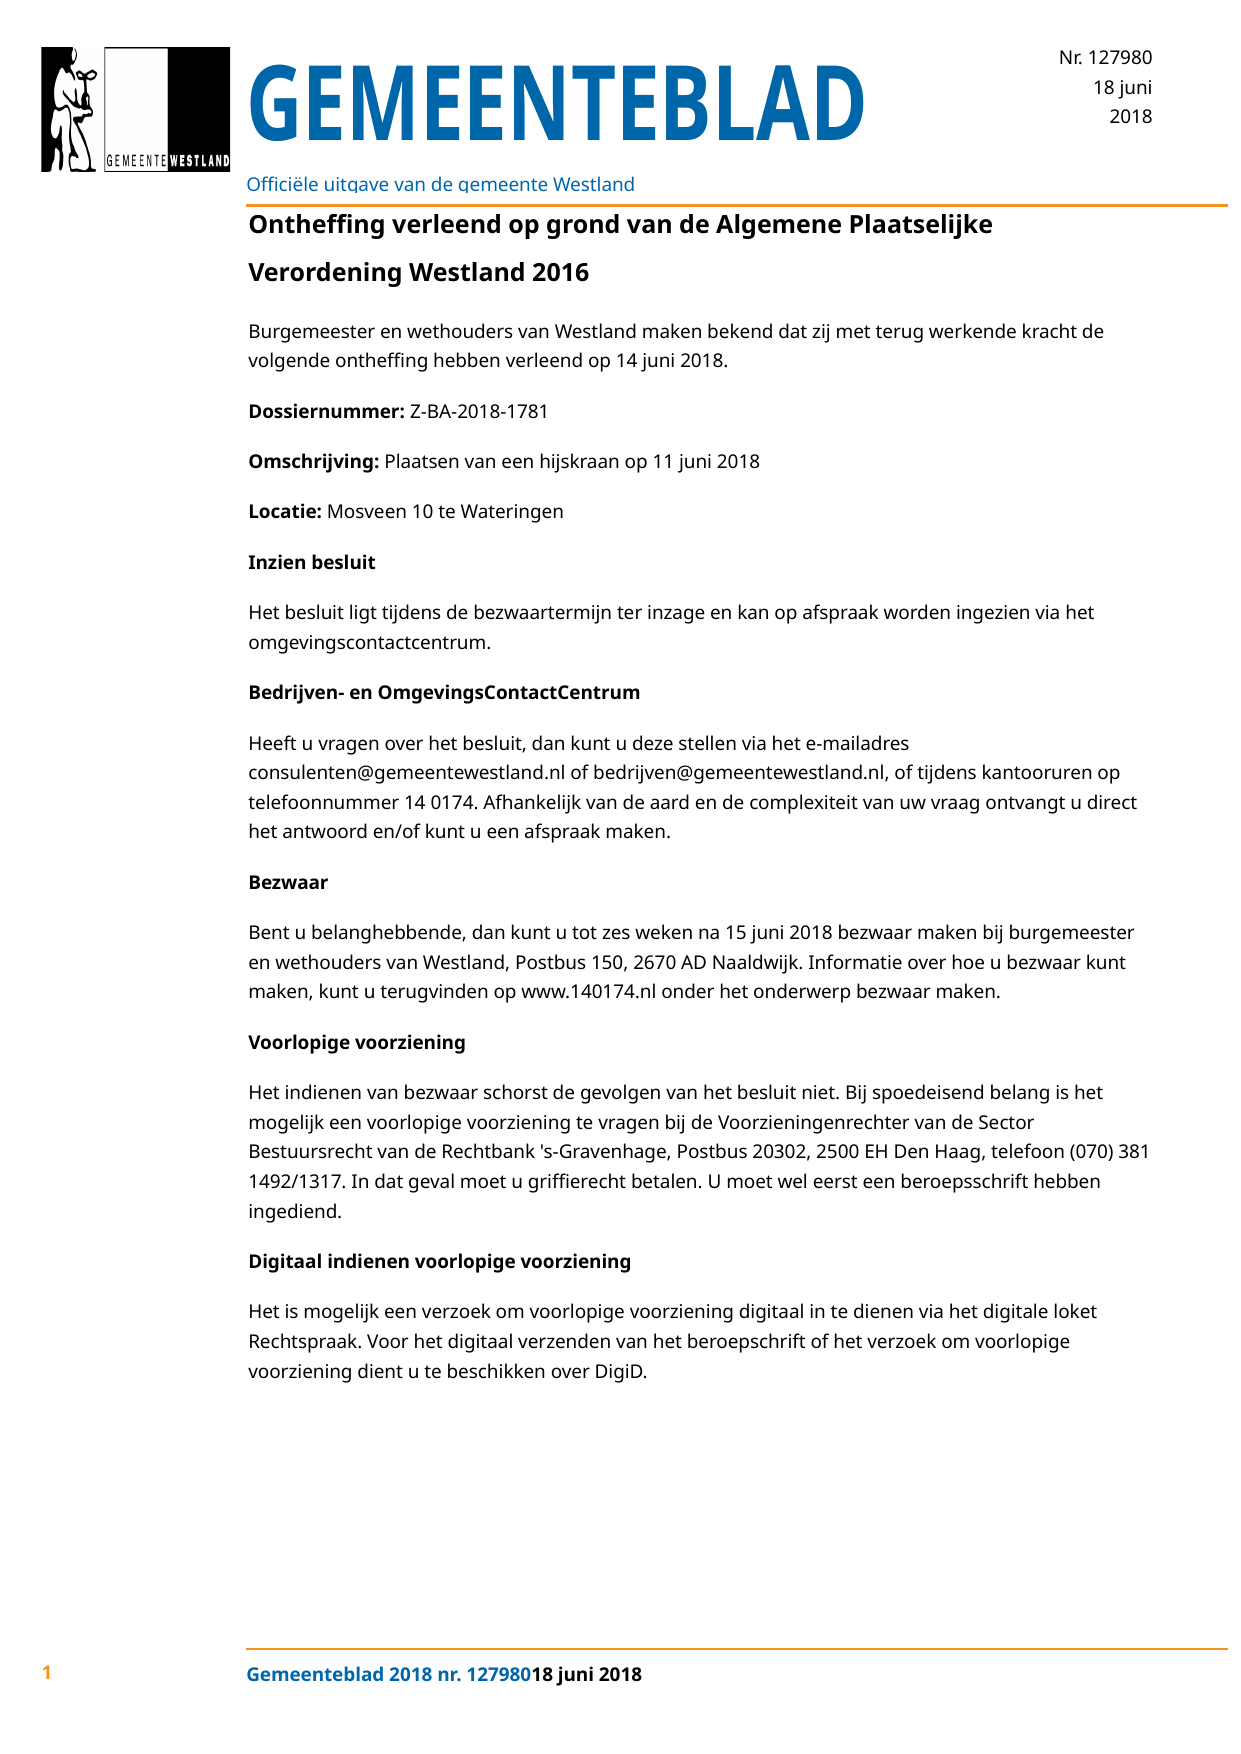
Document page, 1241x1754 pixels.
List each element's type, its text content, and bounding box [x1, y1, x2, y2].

text Dossiernummer: Z-BA-2018-1781 [248, 398, 1152, 424]
text Voorlopige voorziening [248, 1029, 1152, 1055]
text Digitaal indienen voorlopige voorziening [248, 1248, 1152, 1274]
text Bezwaar [248, 869, 1152, 895]
text Omschrijving: Plaatsen van een hijskraan op 11 juni 2018 [248, 448, 1152, 474]
text Het is mogelijk een verzoek om voorlopige voorziening digitaal in te dienen via het digitale loket Rechtspraak. Voor het digitaal verzenden van het beroepschrift of het verzoek om voorlopige voorziening dient u te beschikken over DigiD. [248, 1299, 1152, 1384]
text Het indienen van bezwaar schorst de gevolgen van het besluit niet. Bij spoedeisend belang is het mogelijk een voorlopige voorziening te vragen bij de Voorzieningenrechter van de Sector Bestuursrecht van de Rechtbank 's-Gravenhage, Postbus 20302, 2500 EH Den Haag, telefoon (070) 381 1492/1317. In dat geval moet u griffierecht betalen. U moet wel eerst een beroepsschrift hebben ingediend. [248, 1079, 1152, 1224]
text Bent u belanghebbende, dan kunt u tot zes weken na 15 juni 2018 bezwaar maken bij burgemeester en wethouders van Westland, Postbus 150, 2670 AD Naaldwijk. Informatie over hoe u bezwaar kunt maken, kunt u terugvinden op www.140174.nl onder het onderwerp bezwaar maken. [248, 919, 1152, 1004]
picture [41, 47, 231, 172]
text Inzien besluit [248, 549, 1152, 575]
text Ontheffing verleend op grond van de Algemene Plaatselijke Verordening Westland 2016 [248, 207, 1152, 288]
text Bedrijven- en OmgevingsContactCentrum [248, 679, 1152, 705]
text Locatie: Mosveen 10 te Wateringen [248, 499, 1152, 524]
text Heeft u vragen over het besluit, dan kunt u deze stellen via het e-mailadres consulenten@gemeentewestland.nl of bedrijven@gemeentewestland.nl, of tijdens kantooruren op telefoonnummer 14 0174. Afhankelijk van de aard en de complexiteit van uw vraag ontvangt u direct het antwoord en/of kunt u een afspraak maken. [248, 730, 1152, 844]
text Burgemeester en wethouders van Westland maken bekend dat zij met terug werkende kracht de volgende ontheffing hebben verleend op 14 juni 2018. [248, 318, 1152, 373]
text Het besluit ligt tijdens de bezwaartermijn ter inzage en kan op afspraak worden ingezien via het omgevingscontactcentrum. [248, 599, 1152, 655]
